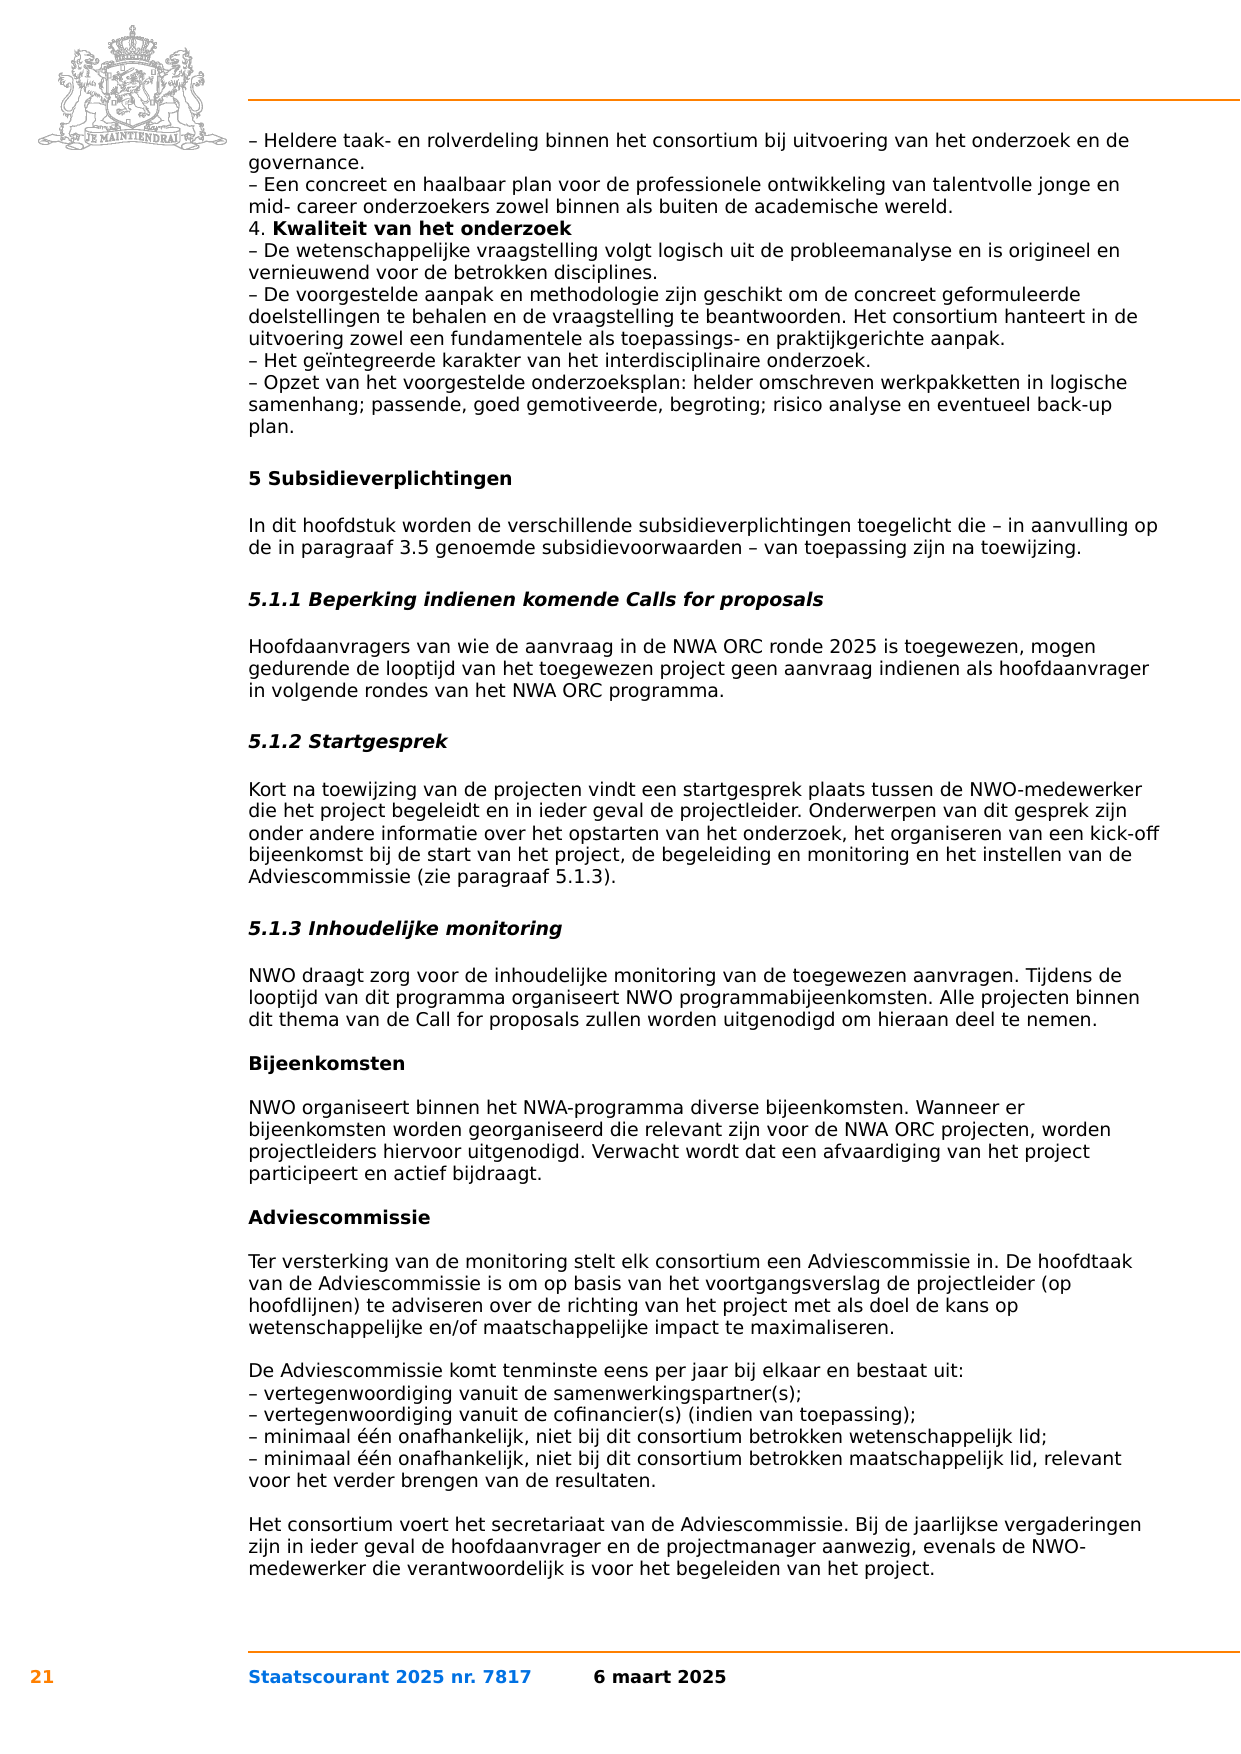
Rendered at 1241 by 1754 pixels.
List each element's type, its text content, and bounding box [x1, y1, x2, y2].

subtitle 5.1.3 Inhoudelijke monitoring [248, 918, 1163, 940]
picture [38, 25, 227, 150]
text 4. Kwaliteit van het onderzoek [248, 218, 1163, 240]
text In dit hoofdstuk worden de verschillende subsidieverplichtingen toegelicht die – in aanvulling op de in paragraaf 3.5 genoemde subsidievoorwaarden – van toepassing zijn na toewijzing. [248, 514, 1163, 558]
subtitle 5.1.1 Beperking indienen komende Calls for proposals [248, 588, 1163, 611]
text NWO organiseert binnen het NWA-programma diverse bijeenkomsten. Wanneer er bijeenkomsten worden georganiseerd die relevant zijn voor de NWA ORC projecten, worden projectleiders hiervoor uitgenodigd. Verwacht wordt dat een afvaardiging van het project participeert en actief bijdraagt. [248, 1097, 1163, 1185]
text Ter versterking van de monitoring stelt elk consortium een Adviescommissie in. De hoofdtaak van de Adviescommissie is om op basis van het voortgangsverslag de projectleider (op hoofdlijnen) te adviseren over de richting van het project met als doel de kans op wetenschappelijke en/of maatschappelijke impact te maximaliseren. [248, 1251, 1163, 1338]
text – Opzet van het voorgestelde onderzoeksplan: helder omschreven werkpakketten in logische samenhang; passende, goed gemotiveerde, begroting; risico analyse en eventueel back-up plan. [248, 372, 1163, 438]
text Hoofdaanvragers van wie de aanvraag in de NWA ORC ronde 2025 is toegewezen, mogen gedurende de looptijd van het toegewezen project geen aanvraag indienen als hoofdaanvrager in volgende rondes van het NWA ORC programma. [248, 636, 1163, 701]
text – De voorgestelde aanpak en methodologie zijn geschikt om de concreet geformuleerde doelstellingen te behalen en de vraagstelling te beantwoorden. Het consortium hanteert in de uitvoering zowel een fundamentele als toepassings- en praktijkgerichte aanpak. [248, 284, 1163, 350]
text – vertegenwoordiging vanuit de cofinancier(s) (indien van toepassing); [248, 1404, 1163, 1426]
subtitle Bijeenkomsten [248, 1053, 1163, 1075]
text – Een concreet en haalbaar plan voor de professionele ontwikkeling van talentvolle jonge en mid- career onderzoekers zowel binnen als buiten de academische wereld. [248, 174, 1163, 218]
text – vertegenwoordiging vanuit de samenwerkingspartner(s); [248, 1382, 1163, 1404]
text Kort na toewijzing van de projecten vindt een startgesprek plaats tussen de NWO-medewerker die het project begeleidt en in ieder geval de projectleider. Onderwerpen van dit gesprek zijn onder andere informatie over het opstarten van het onderzoek, het organiseren van een kick-off bijeenkomst bij de start van het project, de begeleiding en monitoring en het instellen van de Adviescommissie (zie paragraaf 5.1.3). [248, 778, 1163, 888]
text Het consortium voert het secretariaat van de Adviescommissie. Bij de jaarlijkse vergaderingen zijn in ieder geval de hoofdaanvrager en de projectmanager aanwezig, evenals de NWO-medewerker die verantwoordelijk is voor het begeleiden van het project. [248, 1514, 1163, 1580]
text NWO draagt zorg voor de inhoudelijke monitoring van de toegewezen aanvragen. Tijdens de looptijd van dit programma organiseert NWO programmabijeenkomsten. Alle projecten binnen dit thema van de Call for proposals zullen worden uitgenodigd om hieraan deel te nemen. [248, 965, 1163, 1031]
text – De wetenschappelijke vraagstelling volgt logisch uit de probleemanalyse en is origineel en vernieuwend voor de betrokken disciplines. [248, 240, 1163, 284]
text – Heldere taak- en rolverdeling binnen het consortium bij uitvoering van het onderzoek en de governance. [248, 130, 1163, 174]
text – minimaal één onafhankelijk, niet bij dit consortium betrokken wetenschappelijk lid; [248, 1426, 1163, 1448]
subtitle 5 Subsidieverplichtingen [248, 468, 1163, 489]
text De Adviescommissie komt tenminste eens per jaar bij elkaar en bestaat uit: [248, 1360, 1163, 1382]
subtitle Adviescommissie [248, 1207, 1163, 1229]
text – minimaal één onafhankelijk, niet bij dit consortium betrokken maatschappelijk lid, relevant voor het verder brengen van de resultaten. [248, 1448, 1163, 1492]
subtitle 5.1.2 Startgesprek [248, 731, 1163, 753]
text – Het geïntegreerde karakter van het interdisciplinaire onderzoek. [248, 350, 1163, 372]
